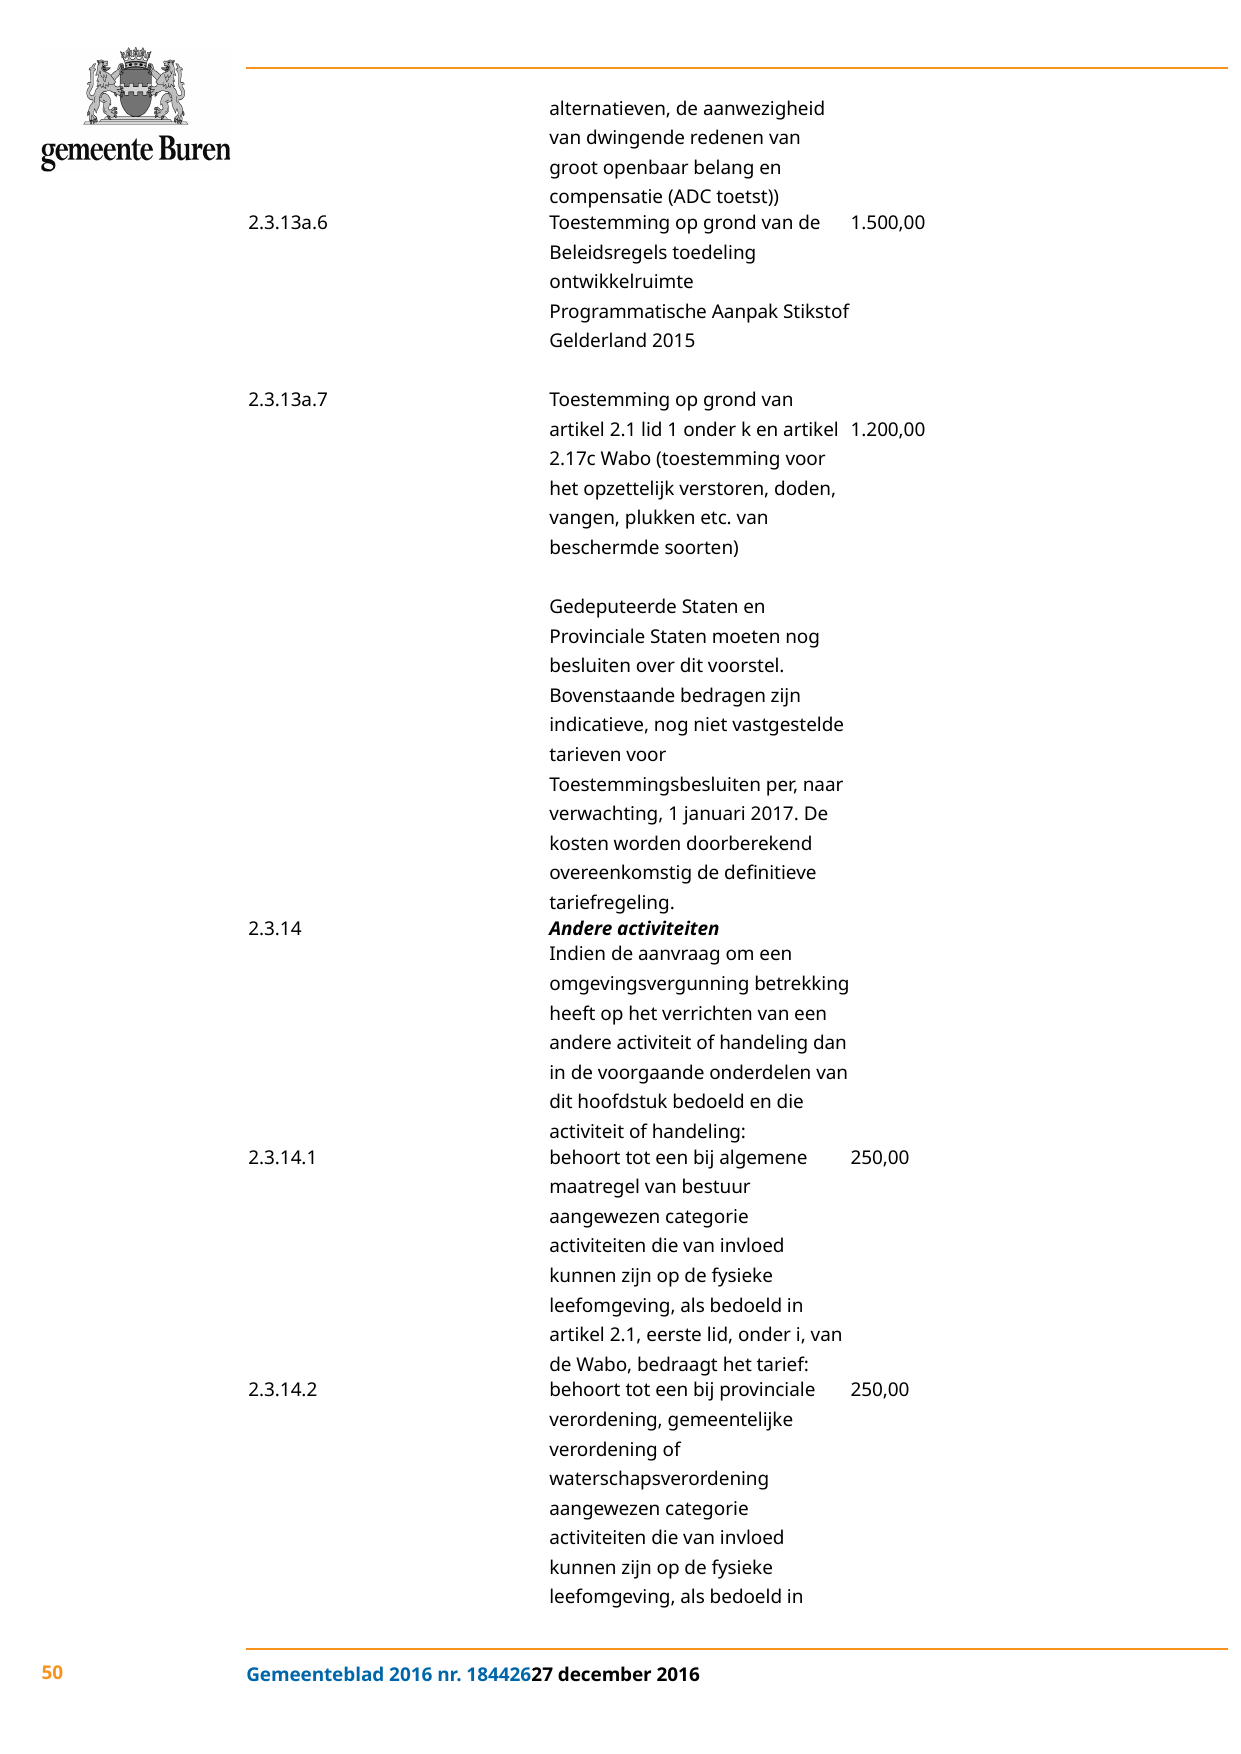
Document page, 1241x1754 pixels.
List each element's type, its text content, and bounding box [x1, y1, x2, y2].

table_header 1.200,00 [850, 386, 1152, 915]
table_cell 2.3.14.2 [248, 1377, 549, 1609]
table_cell 2.3.14.1 [248, 1144, 549, 1377]
table_header 2.3.13a.7 [248, 386, 549, 915]
table_cell 250,00 [850, 1377, 1152, 1609]
table_header Toestemming op grond van artikel 2.1 lid 1 onder k en artikel 2.17c Wabo (toestemming voor het opzettelijk verstoren, doden, vangen, plukken etc. van beschermde soorten) Gedeputeerde Staten en Provinciale Staten moeten nog besluiten over dit voorstel. Bovenstaande bedragen zijn indicatieve, nog niet vastgestelde tarieven voor Toestemmingsbesluiten per, naar verwachting, 1 januari 2017. De kosten worden doorberekend overeenkomstig de definitieve tariefregeling. [549, 386, 850, 915]
table_cell 1.500,00 [850, 209, 1152, 353]
table_cell Toestemming op grond van de Beleidsregels toedeling ontwikkelruimte Programmatische Aanpak Stikstof Gelderland 2015 [549, 209, 850, 353]
table_cell behoort tot een bij provinciale verordening, gemeentelijke verordening of waterschapsverordening aangewezen categorie activiteiten die van invloed kunnen zijn op de fysieke leefomgeving, als bedoeld in [549, 1377, 850, 1609]
table_cell Indien de aanvraag om een omgevingsvergunning betrekking heeft op het verrichten van een andere activiteit of handeling dan in de voorgaande onderdelen van dit hoofdstuk bedoeld en die activiteit of handeling: [549, 941, 850, 1144]
table_cell 2.3.14 [248, 915, 549, 941]
table_cell [850, 95, 1152, 209]
picture [41, 47, 231, 172]
table_cell behoort tot een bij algemene maatregel van bestuur aangewezen categorie activiteiten die van invloed kunnen zijn op de fysieke leefomgeving, als bedoeld in artikel 2.1, eerste lid, onder i, van de Wabo, bedraagt het tarief: [549, 1144, 850, 1377]
table_cell alternatieven, de aanwezigheid van dwingende redenen van groot openbaar belang en compensatie (ADC toetst)) [549, 95, 850, 209]
table_cell [248, 95, 549, 209]
table_cell Andere activiteiten [549, 915, 850, 941]
table_cell [850, 915, 1152, 941]
table_cell 2.3.13a.6 [248, 209, 549, 353]
table_cell [248, 941, 549, 1144]
table_cell 250,00 [850, 1144, 1152, 1377]
table_cell [850, 941, 1152, 1144]
